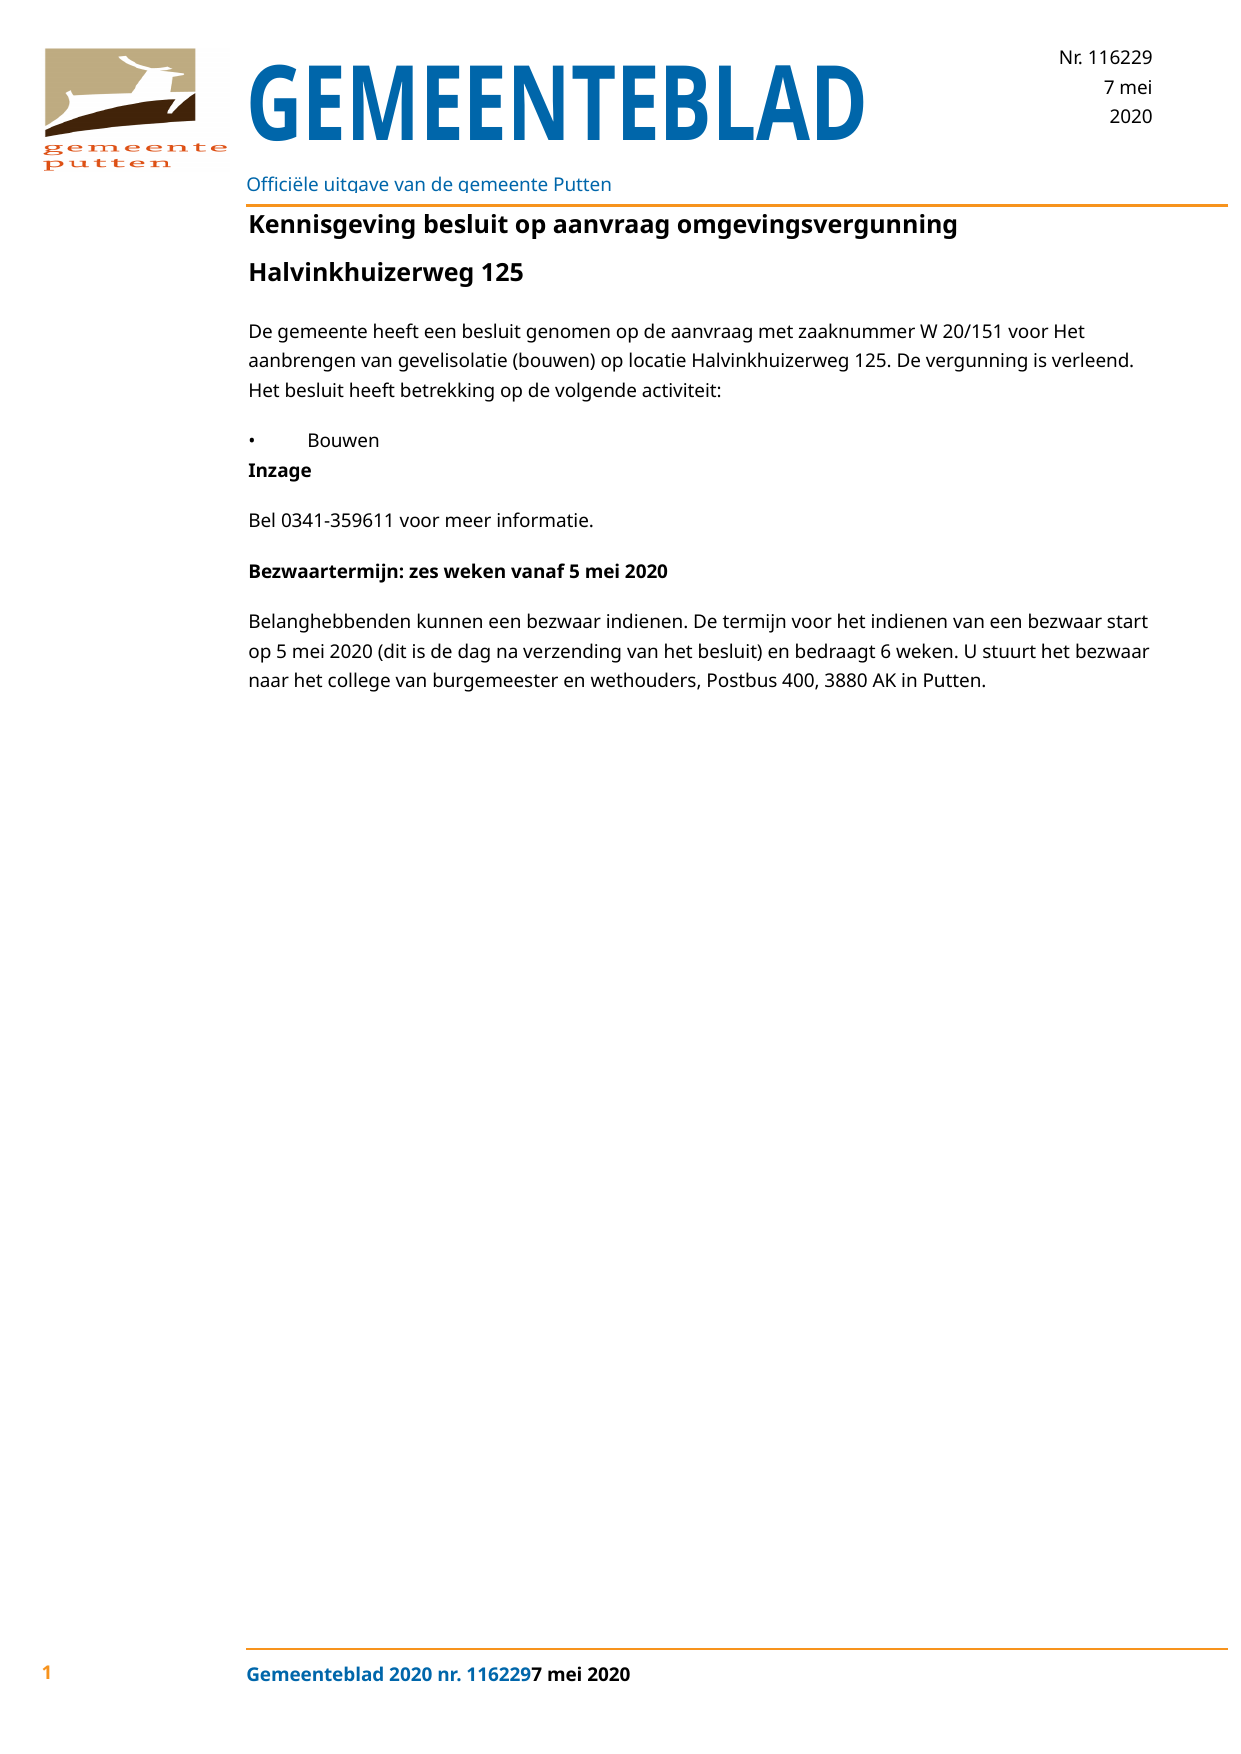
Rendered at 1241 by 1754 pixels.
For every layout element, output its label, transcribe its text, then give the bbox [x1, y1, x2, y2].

list Bouwen [248, 427, 1152, 453]
picture [41, 47, 231, 172]
text Belanghebbenden kunnen een bezwaar indienen. De termijn voor het indienen van een bezwaar start op 5 mei 2020 (dit is de dag na verzending van het besluit) en bedraagt 6 weken. U stuurt het bezwaar naar het college van burgemeester en wethouders, Postbus 400, 3880 AK in Putten. [248, 608, 1152, 693]
text Kennisgeving besluit op aanvraag omgevingsvergunning Halvinkhuizerweg 125 [248, 207, 1152, 288]
text Bel 0341-359611 voor meer informatie. [248, 507, 1152, 533]
text Bezwaartermijn: zes weken vanaf 5 mei 2020 [248, 558, 1152, 584]
text De gemeente heeft een besluit genomen op de aanvraag met zaaknummer W 20/151 voor Het aanbrengen van gevelisolatie (bouwen) op locatie Halvinkhuizerweg 125. De vergunning is verleend. Het besluit heeft betrekking op de volgende activiteit: [248, 318, 1152, 403]
text Inzage [248, 457, 1152, 483]
